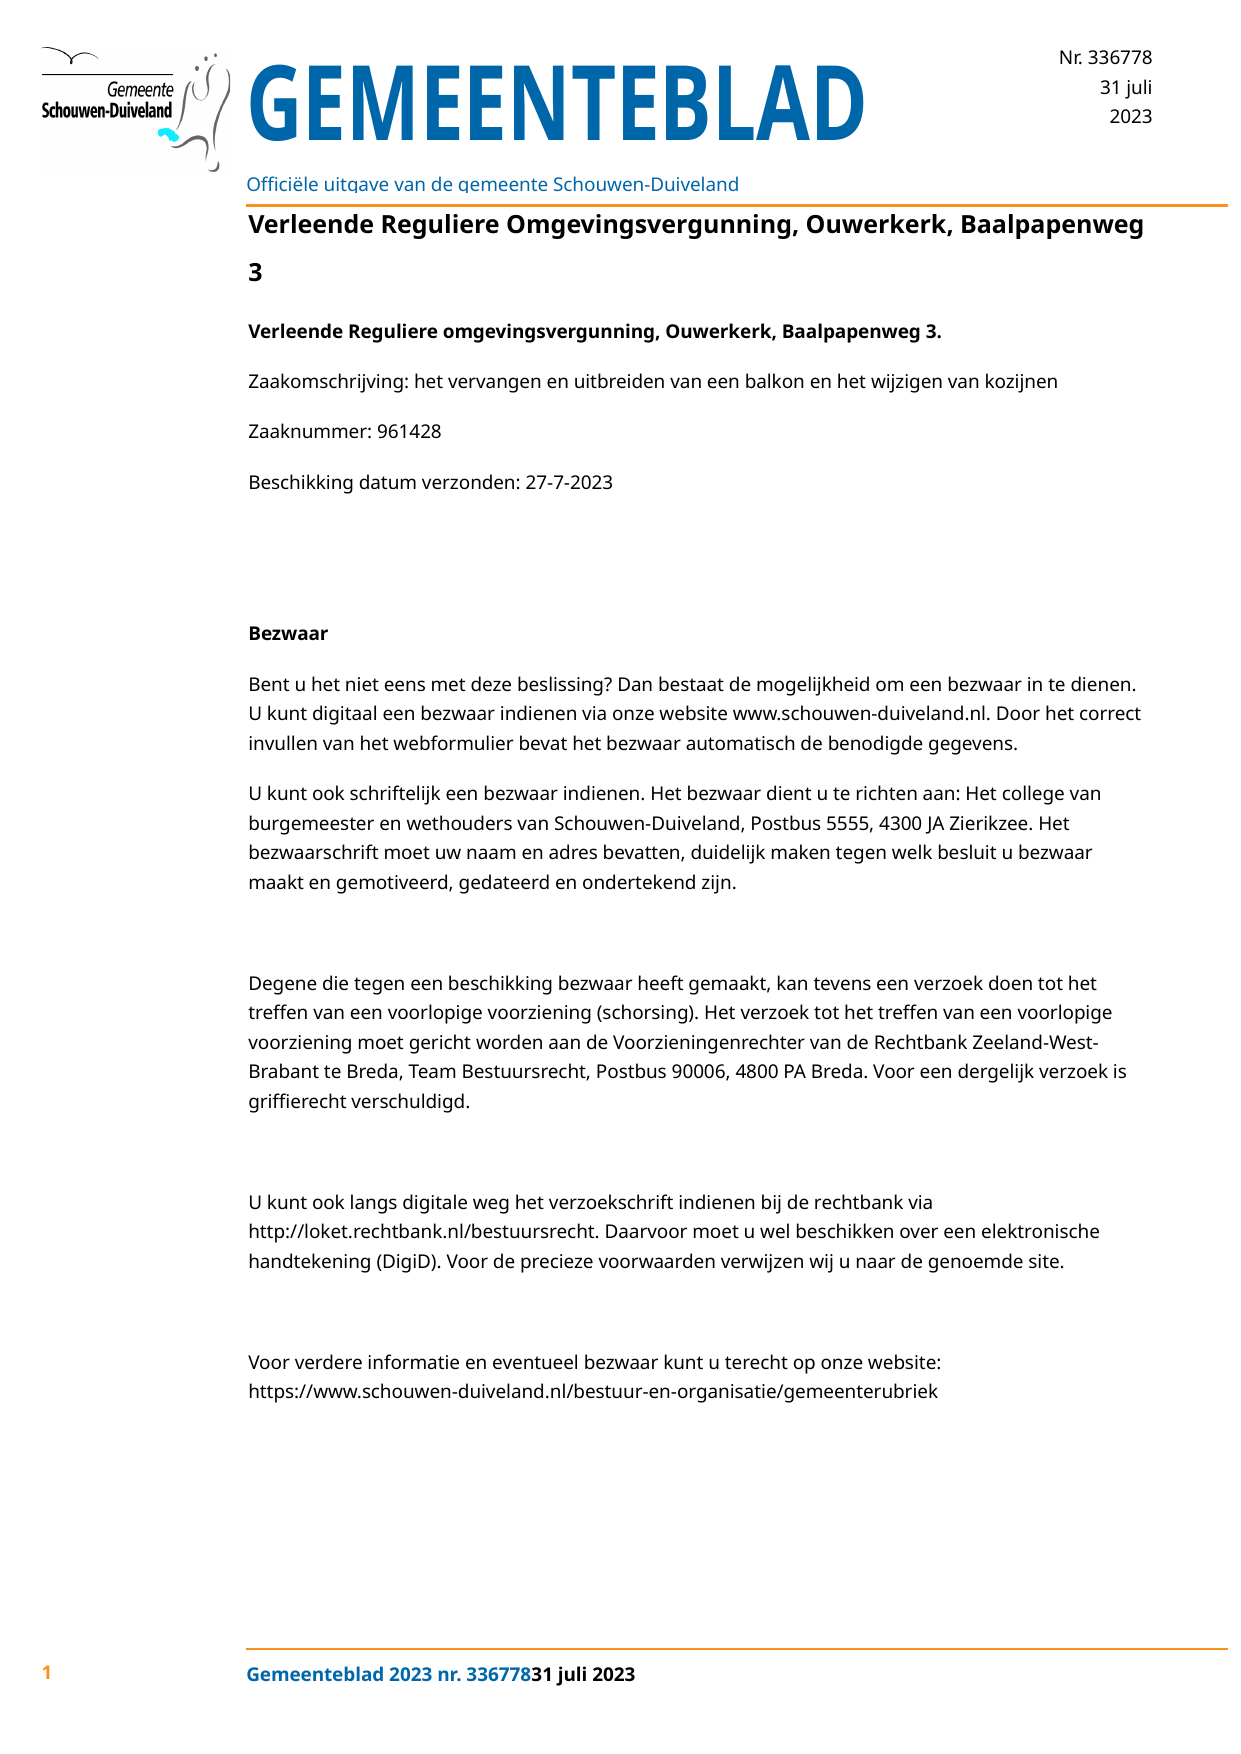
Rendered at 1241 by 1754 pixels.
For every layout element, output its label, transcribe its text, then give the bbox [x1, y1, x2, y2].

text Degene die tegen een beschikking bezwaar heeft gemaakt, kan tevens een verzoek doen tot het treffen van een voorlopige voorziening (schorsing). Het verzoek tot het treffen van een voorlopige voorziening moet gericht worden aan de Voorzieningenrechter van de Rechtbank Zeeland-West-Brabant te Breda, Team Bestuursrecht, Postbus 90006, 4800 PA Breda. Voor een dergelijk verzoek is griffierecht verschuldigd. [248, 970, 1152, 1114]
text Zaakomschrijving: het vervangen en uitbreiden van een balkon en het wijzigen van kozijnen [248, 368, 1152, 394]
text Zaaknummer: 961428 [248, 419, 1152, 444]
text Verleende Reguliere Omgevingsvergunning, Ouwerkerk, Baalpapenweg 3 [248, 207, 1152, 288]
text U kunt ook langs digitale weg het verzoekschrift indienen bij de rechtbank via http://loket.rechtbank.nl/bestuursrecht. Daarvoor moet u wel beschikken over een elektronische handtekening (DigiD). Voor de precieze voorwaarden verwijzen wij u naar de genoemde site. [248, 1189, 1152, 1274]
text U kunt ook schriftelijk een bezwaar indienen. Het bezwaar dient u te richten aan: Het college van burgemeester en wethouders van Schouwen-Duiveland, Postbus 5555, 4300 JA Zierikzee. Het bezwaarschrift moet uw naam en adres bevatten, duidelijk maken tegen welk besluit u bezwaar maakt en gemotiveerd, gedateerd en ondertekend zijn. [248, 780, 1152, 895]
text Voor verdere informatie en eventueel bezwaar kunt u terecht op onze website: https://www.schouwen-duiveland.nl/bestuur-en-organisatie/gemeenterubriek [248, 1349, 1152, 1404]
text Beschikking datum verzonden: 27-7-2023 [248, 469, 1152, 495]
text Bent u het niet eens met deze beslissing? Dan bestaat de mogelijkheid om een bezwaar in te dienen. U kunt digitaal een bezwaar indienen via onze website www.schouwen-duiveland.nl. Door het correct invullen van het webformulier bevat het bezwaar automatisch de benodigde gegevens. [248, 671, 1152, 756]
text Bezwaar [248, 620, 1152, 646]
picture [41, 47, 231, 172]
text Verleende Reguliere omgevingsvergunning, Ouwerkerk, Baalpapenweg 3. [248, 318, 1152, 344]
